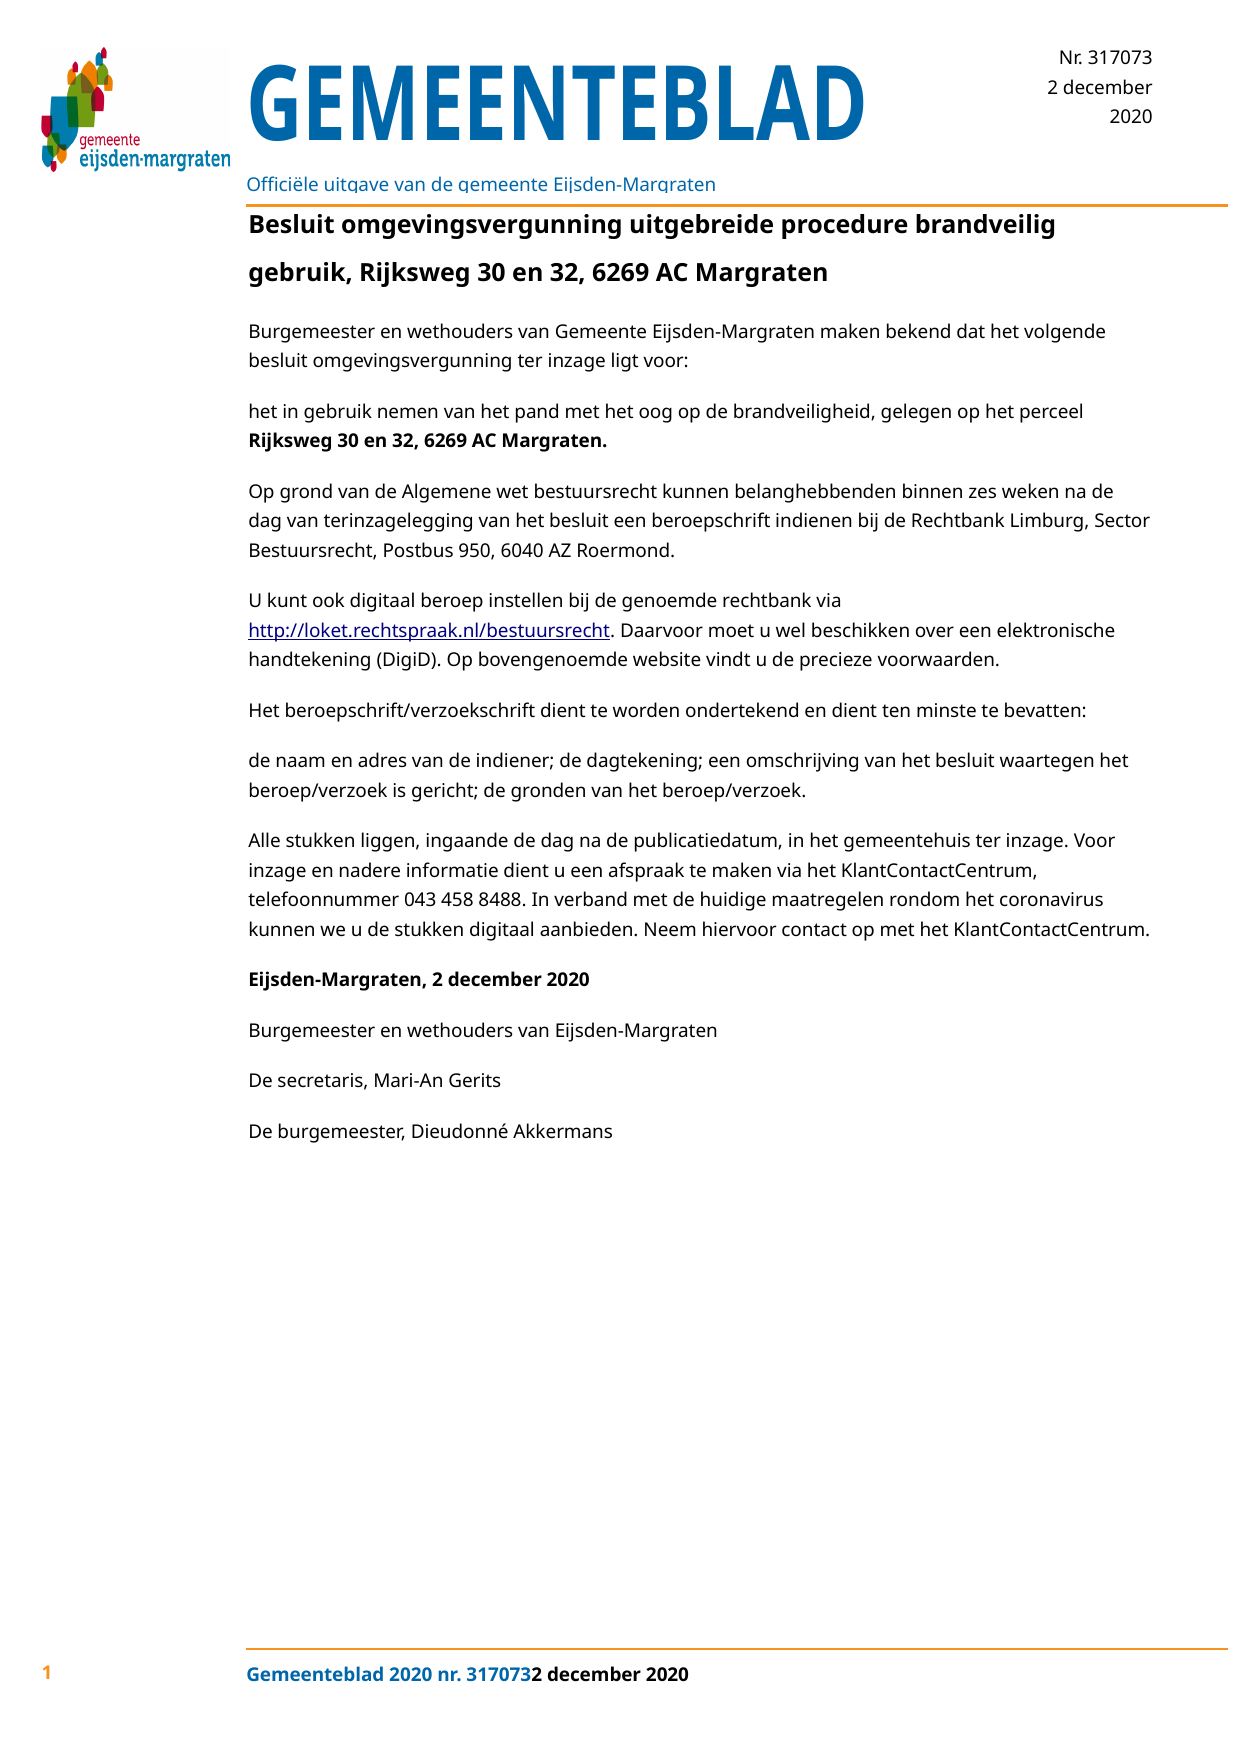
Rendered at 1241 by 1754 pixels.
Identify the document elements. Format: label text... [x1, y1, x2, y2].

text het in gebruik nemen van het pand met het oog op de brandveiligheid, gelegen op het perceel Rijksweg 30 en 32, 6269 AC Margraten. [248, 398, 1152, 453]
text Burgemeester en wethouders van Gemeente Eijsden-Margraten maken bekend dat het volgende besluit omgevingsvergunning ter inzage ligt voor: [248, 318, 1152, 373]
text De secretaris, Mari-An Gerits [248, 1067, 1152, 1093]
text De burgemeester, Dieudonné Akkermans [248, 1118, 1152, 1144]
text Eijsden-Margraten, 2 december 2020 [248, 967, 1152, 992]
text de naam en adres van de indiener; de dagtekening; een omschrijving van het besluit waartegen het beroep/verzoek is gericht; de gronden van het beroep/verzoek. [248, 747, 1152, 803]
text Het beroepschrift/verzoekschrift dient te worden ondertekend en dient ten minste te bevatten: [248, 697, 1152, 723]
text Alle stukken liggen, ingaande de dag na de publicatiedatum, in het gemeentehuis ter inzage. Voor inzage en nadere informatie dient u een afspraak te maken via het KlantContactCentrum, telefoonnummer 043 458 8488. In verband met de huidige maatregelen rondom het coronavirus kunnen we u de stukken digitaal aanbieden. Neem hiervoor contact op met het KlantContactCentrum. [248, 827, 1152, 942]
picture [41, 47, 231, 172]
text Besluit omgevingsvergunning uitgebreide procedure brandveilig gebruik, Rijksweg 30 en 32, 6269 AC Margraten [248, 207, 1152, 288]
text U kunt ook digitaal beroep instellen bij de genoemde rechtbank via http://loket.rechtspraak.nl/bestuursrecht. Daarvoor moet u wel beschikken over een elektronische handtekening (DigiD). Op bovengenoemde website vindt u de precieze voorwaarden. [248, 587, 1152, 672]
text Op grond van de Algemene wet bestuursrecht kunnen belanghebbenden binnen zes weken na de dag van terinzagelegging van het besluit een beroepschrift indienen bij de Rechtbank Limburg, Sector Bestuursrecht, Postbus 950, 6040 AZ Roermond. [248, 478, 1152, 563]
text Burgemeester en wethouders van Eijsden-Margraten [248, 1017, 1152, 1043]
